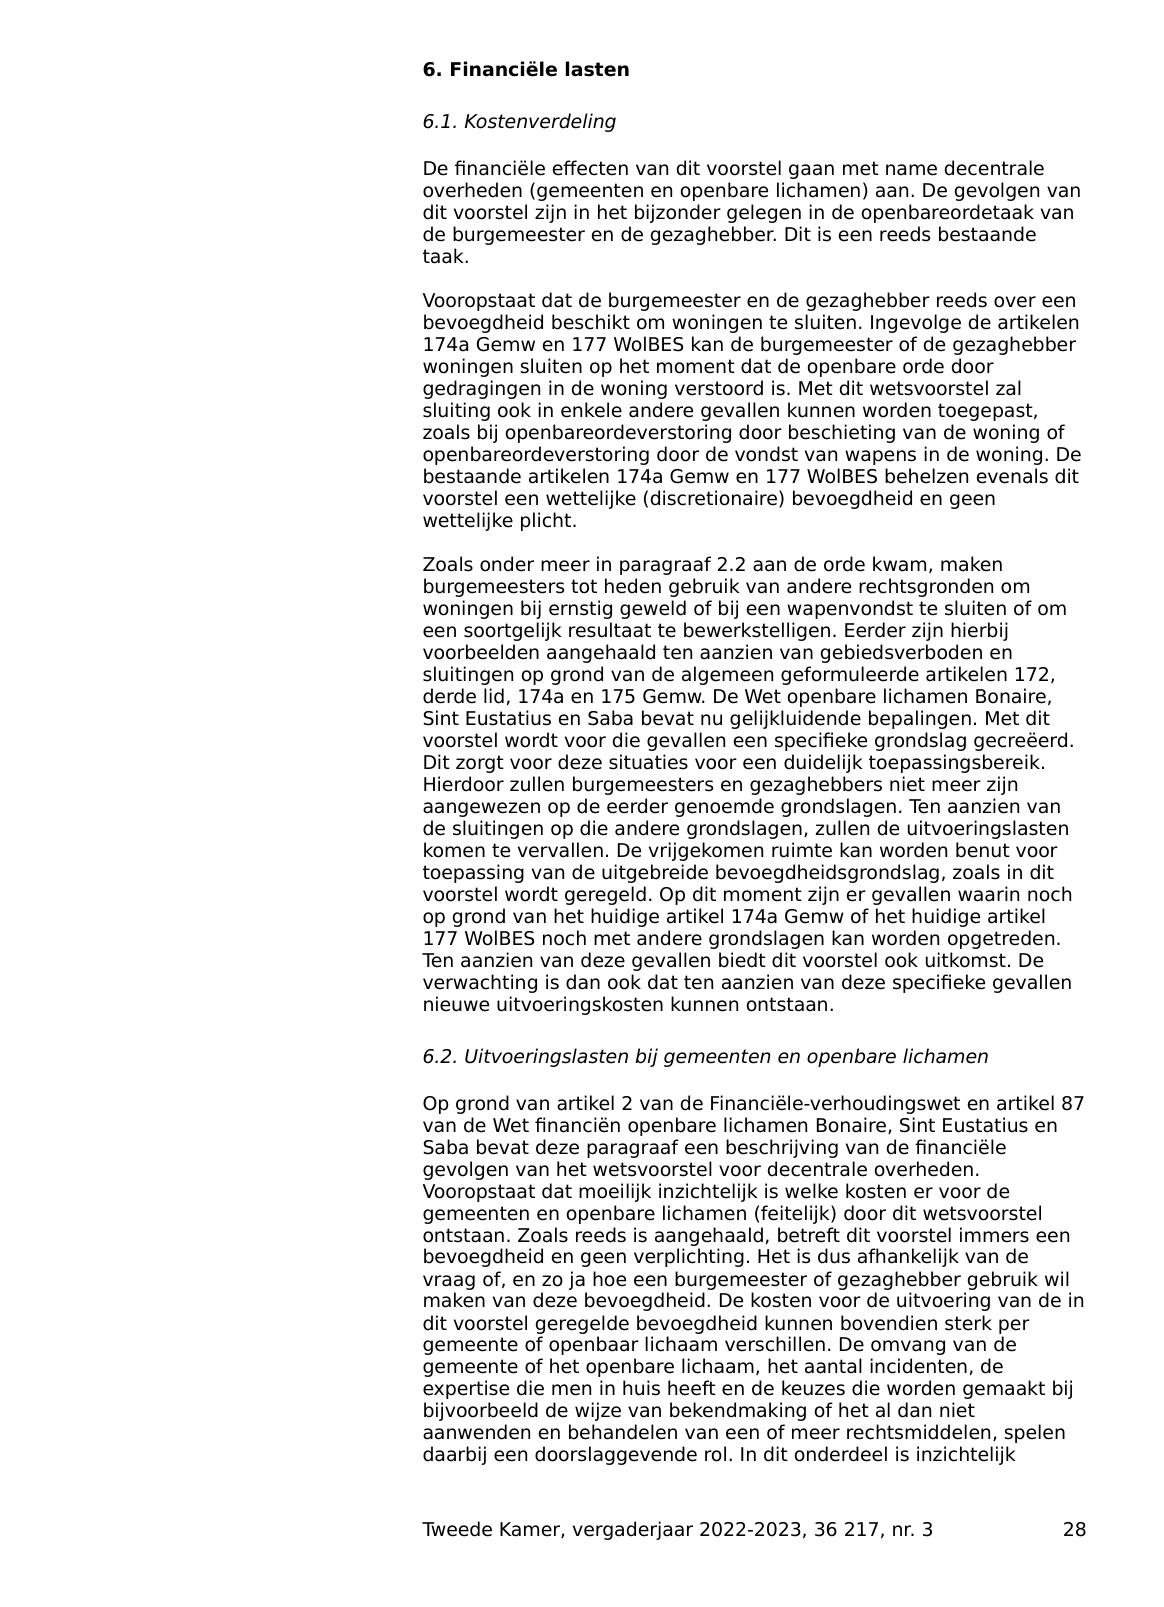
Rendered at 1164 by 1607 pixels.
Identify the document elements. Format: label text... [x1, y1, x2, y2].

subtitle 6.2. Uitvoeringslasten bij gemeenten en openbare lichamen [422, 1046, 1087, 1068]
text Vooropstaat dat moeilijk inzichtelijk is welke kosten er voor de gemeenten en openbare lichamen (feitelijk) door dit wetsvoorstel ontstaan. Zoals reeds is aangehaald, betreft dit voorstel immers een bevoegdheid en geen verplichting. Het is dus afhankelijk van de vraag of, en zo ja hoe een burgemeester of gezaghebber gebruik wil maken van deze bevoegdheid. De kosten voor de uitvoering van de in dit voorstel geregelde bevoegdheid kunnen bovendien sterk per gemeente of openbaar lichaam verschillen. De omvang van de gemeente of het openbare lichaam, het aantal incidenten, de expertise die men in huis heeft en de keuzes die worden gemaakt bij bijvoorbeeld de wijze van bekendmaking of het al dan niet aanwenden en behandelen van een of meer rechtsmiddelen, spelen daarbij een doorslaggevende rol. In dit onderdeel is inzichtelijk [422, 1181, 1087, 1466]
text Zoals onder meer in paragraaf 2.2 aan de orde kwam, maken burgemeesters tot heden gebruik van andere rechtsgronden om woningen bij ernstig geweld of bij een wapenvondst te sluiten of om een soortgelijk resultaat te bewerkstelligen. Eerder zijn hierbij voorbeelden aangehaald ten aanzien van gebiedsverboden en sluitingen op grond van de algemeen geformuleerde artikelen 172, derde lid, 174a en 175 Gemw. De Wet openbare lichamen Bonaire, Sint Eustatius en Saba bevat nu gelijkluidende bepalingen. Met dit voorstel wordt voor die gevallen een specifieke grondslag gecreëerd. Dit zorgt voor deze situaties voor een duidelijk toepassingsbereik. Hierdoor zullen burgemeesters en gezaghebbers niet meer zijn aangewezen op de eerder genoemde grondslagen. Ten aanzien van de sluitingen op die andere grondslagen, zullen de uitvoeringslasten komen te vervallen. De vrijgekomen ruimte kan worden benut voor toepassing van de uitgebreide bevoegdheidsgrondslag, zoals in dit voorstel wordt geregeld. Op dit moment zijn er gevallen waarin noch op grond van het huidige artikel 174a Gemw of het huidige artikel 177 WolBES noch met andere grondslagen kan worden opgetreden. Ten aanzien van deze gevallen biedt dit voorstel ook uitkomst. De verwachting is dan ook dat ten aanzien van deze specifieke gevallen nieuwe uitvoeringskosten kunnen ontstaan. [422, 554, 1087, 1016]
text Vooropstaat dat de burgemeester en de gezaghebber reeds over een bevoegdheid beschikt om woningen te sluiten. Ingevolge de artikelen 174a Gemw en 177 WolBES kan de burgemeester of de gezaghebber woningen sluiten op het moment dat de openbare orde door gedragingen in de woning verstoord is. Met dit wetsvoorstel zal sluiting ook in enkele andere gevallen kunnen worden toegepast, zoals bij openbareordeverstoring door beschieting van de woning of openbareordeverstoring door de vondst van wapens in de woning. De bestaande artikelen 174a Gemw en 177 WolBES behelzen evenals dit voorstel een wettelijke (discretionaire) bevoegdheid en geen wettelijke plicht. [422, 290, 1087, 532]
text De financiële effecten van dit voorstel gaan met name decentrale overheden (gemeenten en openbare lichamen) aan. De gevolgen van dit voorstel zijn in het bijzonder gelegen in de openbareordetaak van de burgemeester en de gezaghebber. Dit is een reeds bestaande taak. [422, 158, 1087, 268]
text Op grond van artikel 2 van de Financiële-verhoudingswet en artikel 87 van de Wet financiën openbare lichamen Bonaire, Sint Eustatius en Saba bevat deze paragraaf een beschrijving van de financiële gevolgen van het wetsvoorstel voor decentrale overheden. [422, 1093, 1087, 1181]
subtitle 6. Financiële lasten [422, 59, 1087, 81]
subtitle 6.1. Kostenverdeling [422, 111, 1087, 133]
